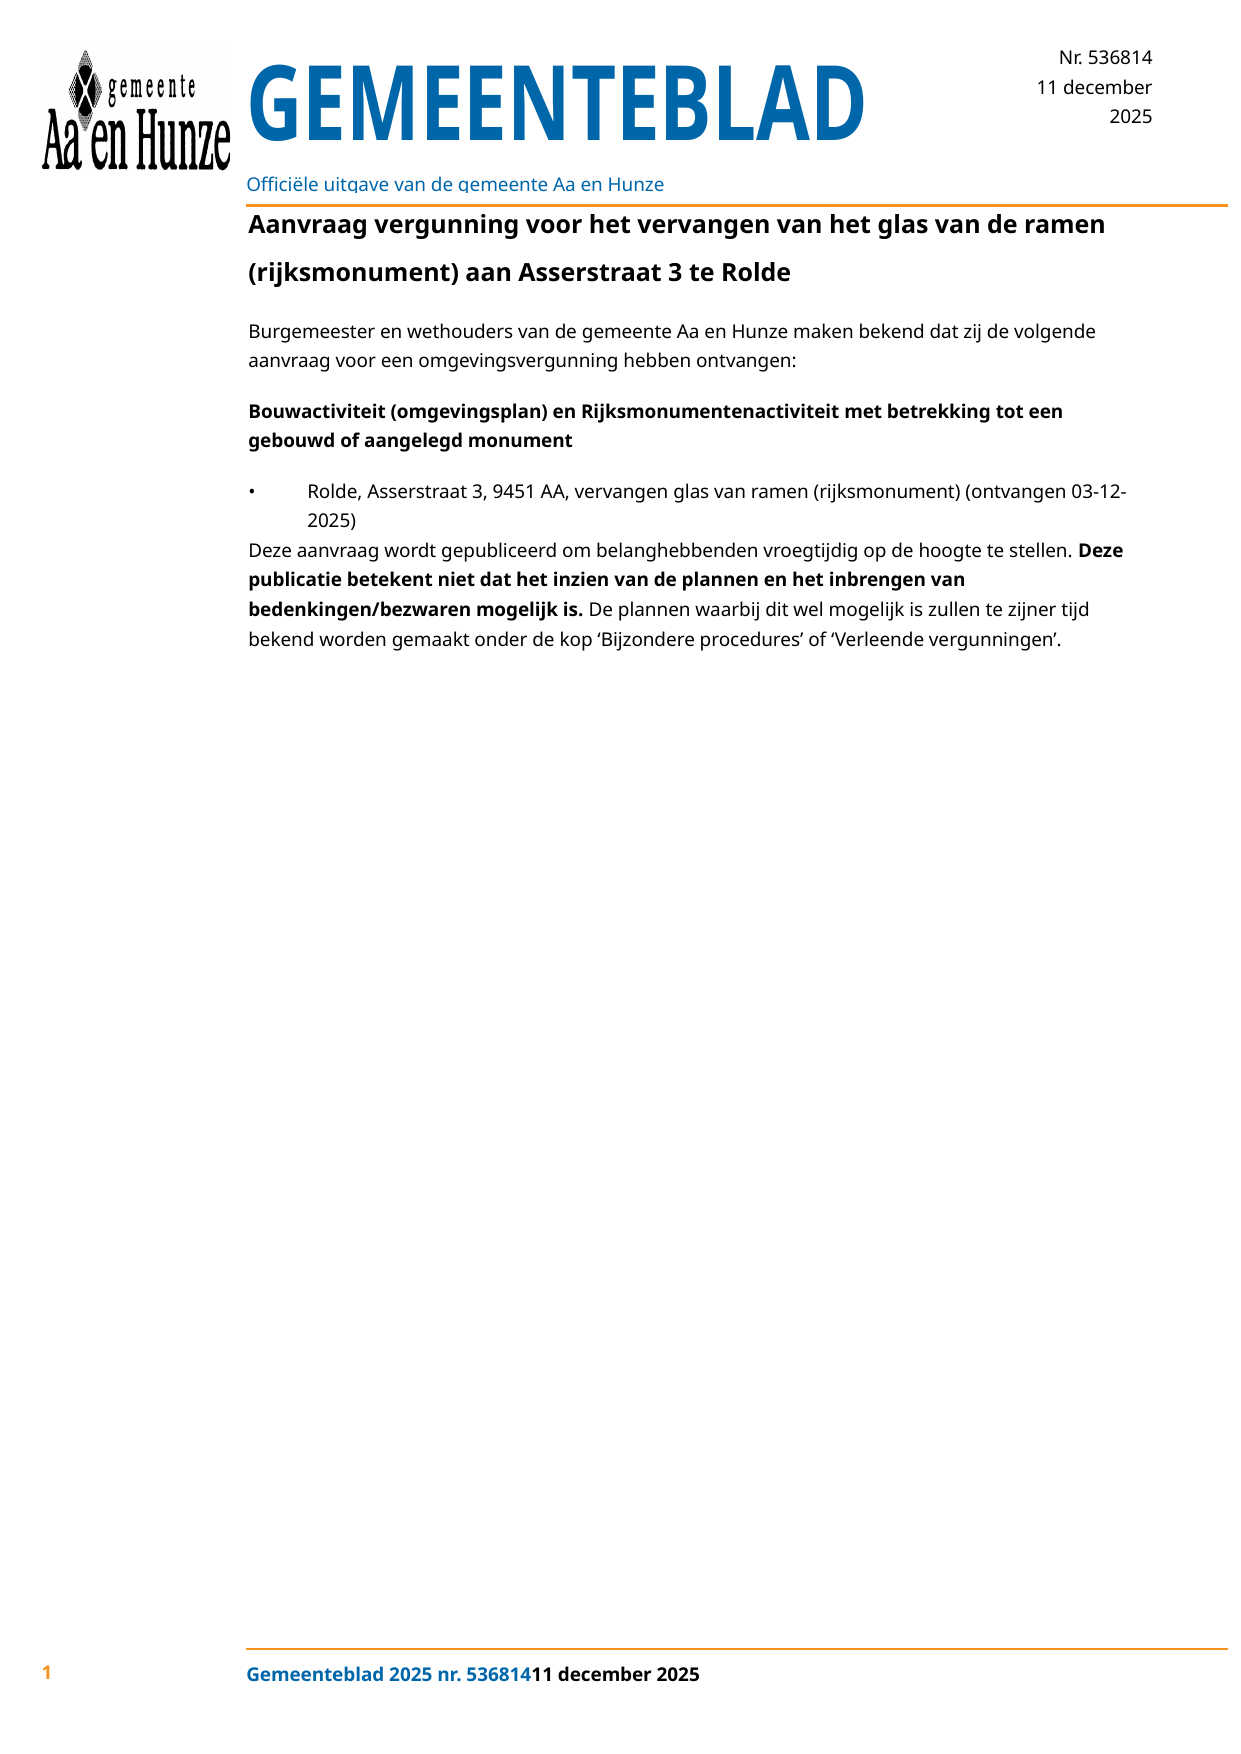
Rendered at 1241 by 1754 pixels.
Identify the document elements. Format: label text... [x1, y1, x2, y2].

text Burgemeester en wethouders van de gemeente Aa en Hunze maken bekend dat zij de volgende aanvraag voor een omgevingsvergunning hebben ontvangen: [248, 318, 1152, 373]
text Bouwactiviteit (omgevingsplan) en Rijksmonumentenactiviteit met betrekking tot een gebouwd of aangelegd monument [248, 398, 1152, 453]
text Aanvraag vergunning voor het vervangen van het glas van de ramen (rijksmonument) aan Asserstraat 3 te Rolde [248, 207, 1152, 288]
list Rolde, Asserstraat 3, 9451 AA, vervangen glas van ramen (rijksmonument) (ontvangen 03-12-2025) [248, 478, 1152, 533]
picture [41, 47, 231, 172]
text Deze aanvraag wordt gepubliceerd om belanghebbenden vroegtijdig op de hoogte te stellen. Deze publicatie betekent niet dat het inzien van de plannen en het inbrengen van bedenkingen/bezwaren mogelijk is. De plannen waarbij dit wel mogelijk is zullen te zijner tijd bekend worden gemaakt onder de kop ‘Bijzondere procedures’ of ‘Verleende vergunningen’. [248, 537, 1152, 652]
